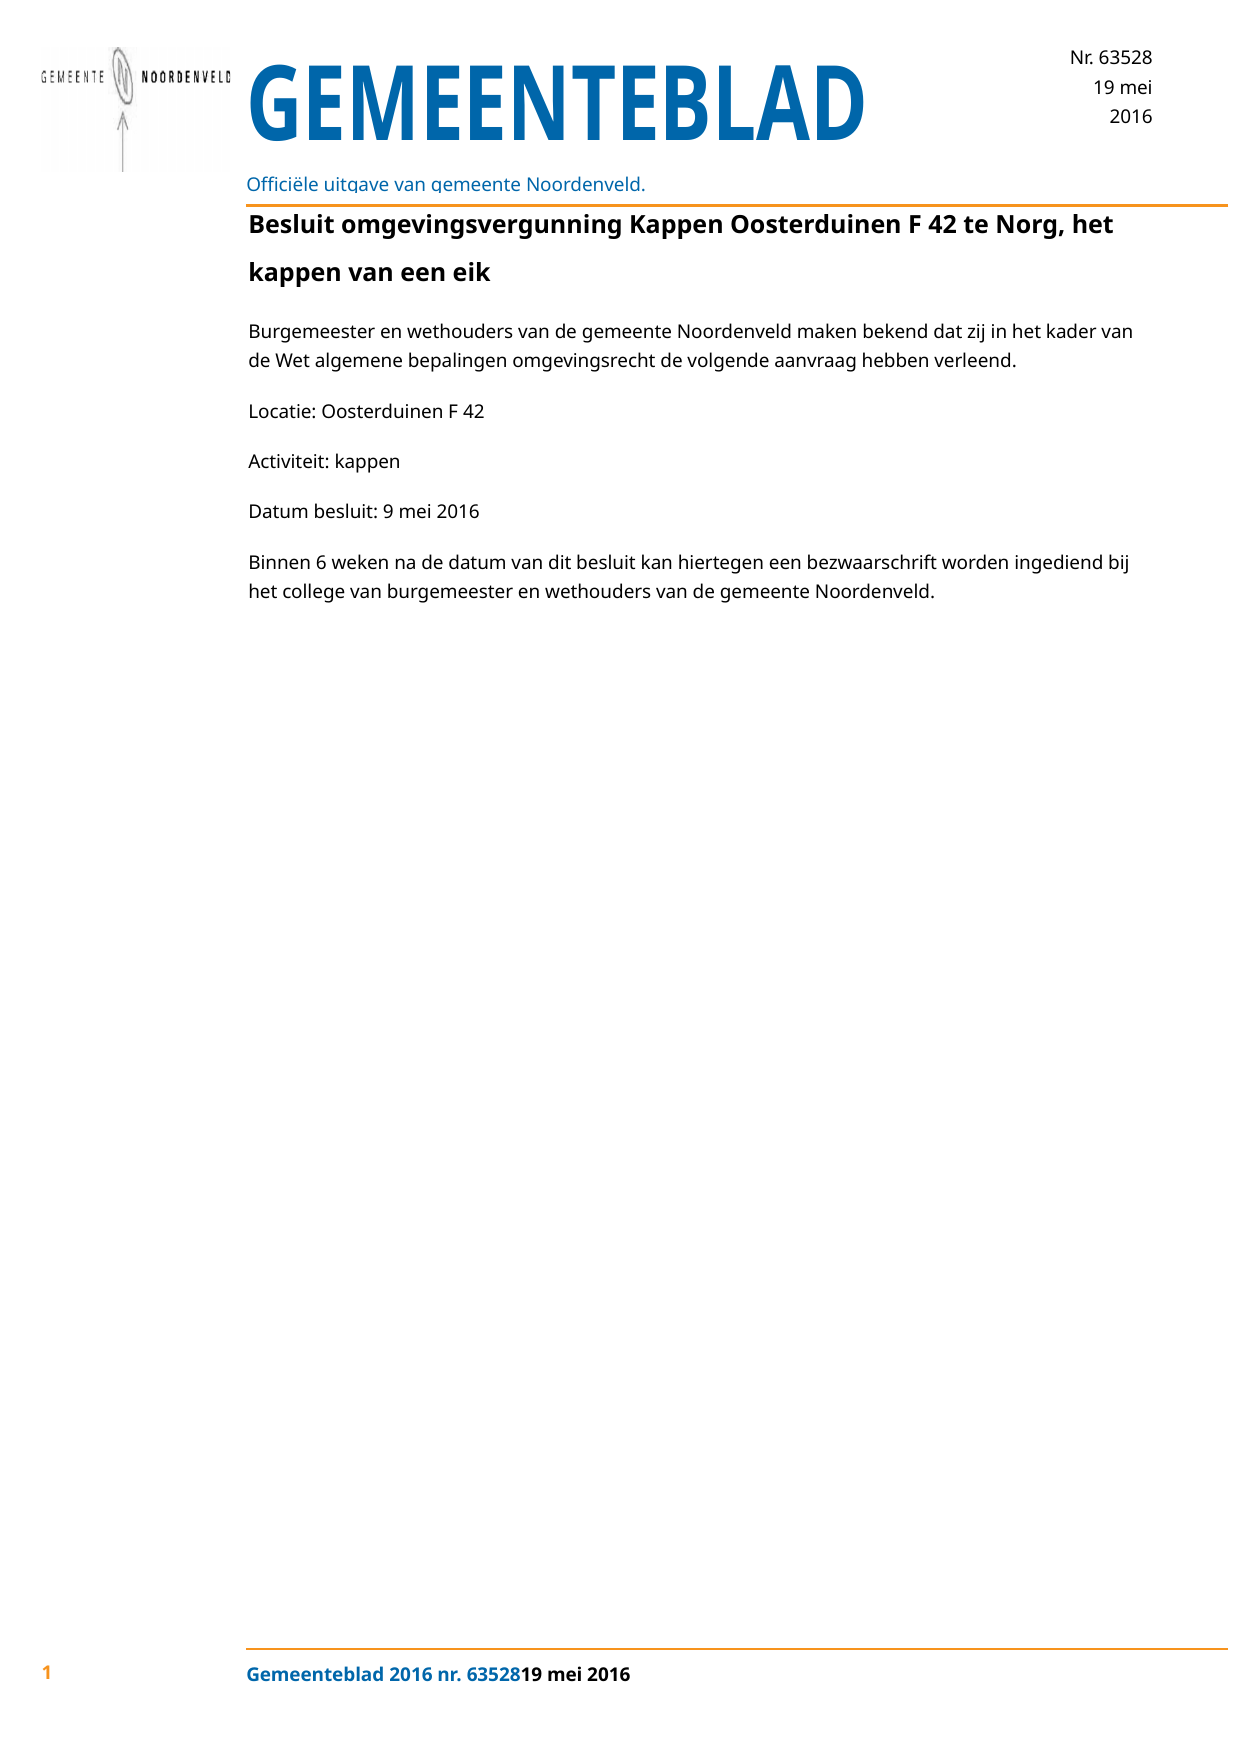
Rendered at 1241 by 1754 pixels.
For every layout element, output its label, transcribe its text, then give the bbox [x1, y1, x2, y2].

text Activiteit: kappen [248, 448, 1152, 474]
text Datum besluit: 9 mei 2016 [248, 499, 1152, 524]
text Binnen 6 weken na de datum van dit besluit kan hiertegen een bezwaarschrift worden ingediend bij het college van burgemeester en wethouders van de gemeente Noordenveld. [248, 549, 1152, 604]
text Locatie: Oosterduinen F 42 [248, 398, 1152, 424]
text Burgemeester en wethouders van de gemeente Noordenveld maken bekend dat zij in het kader van de Wet algemene bepalingen omgevingsrecht de volgende aanvraag hebben verleend. [248, 318, 1152, 373]
picture [41, 47, 231, 172]
text Besluit omgevingsvergunning Kappen Oosterduinen F 42 te Norg, het kappen van een eik [248, 207, 1152, 288]
